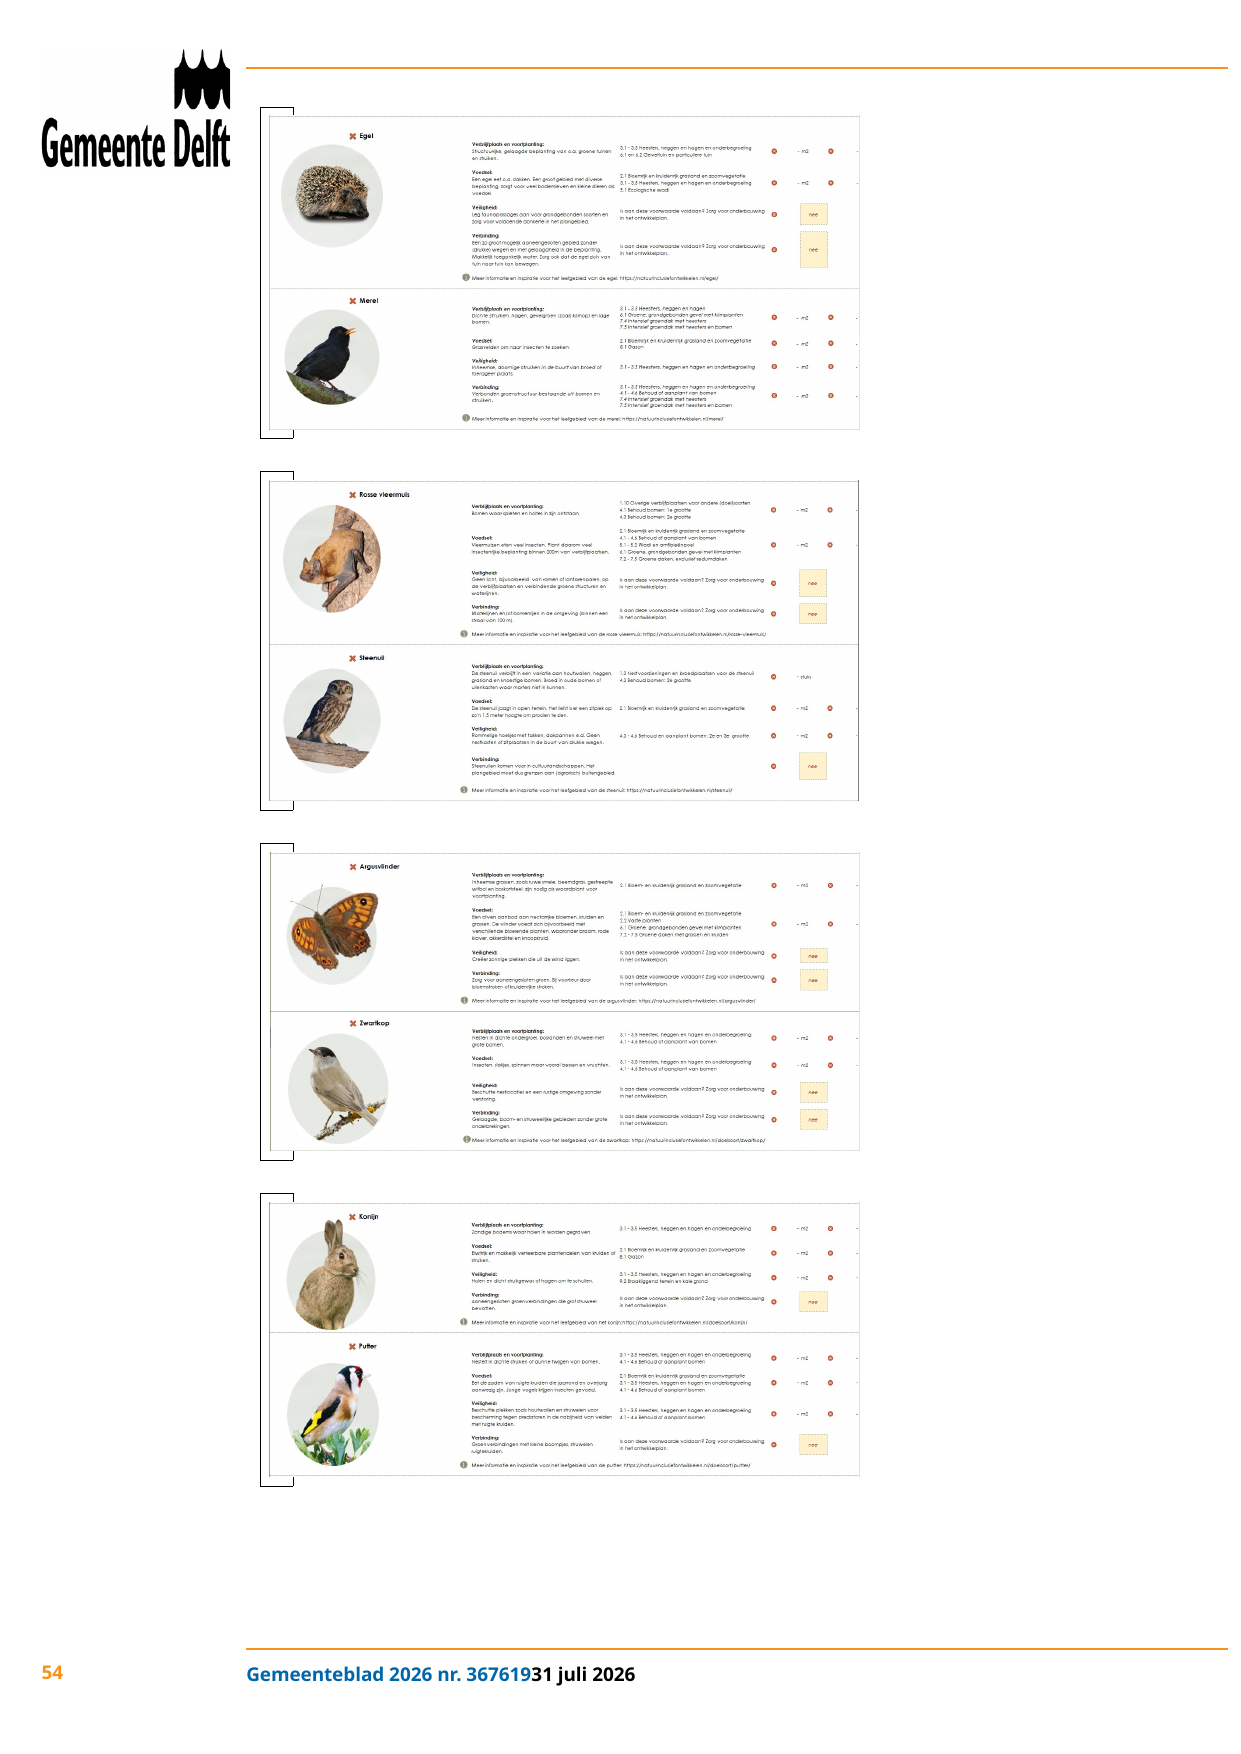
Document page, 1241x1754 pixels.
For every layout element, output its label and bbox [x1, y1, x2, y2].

picture [268, 115, 860, 430]
picture [41, 47, 231, 172]
picture [268, 852, 860, 1151]
picture [268, 1202, 860, 1477]
picture [268, 480, 860, 801]
